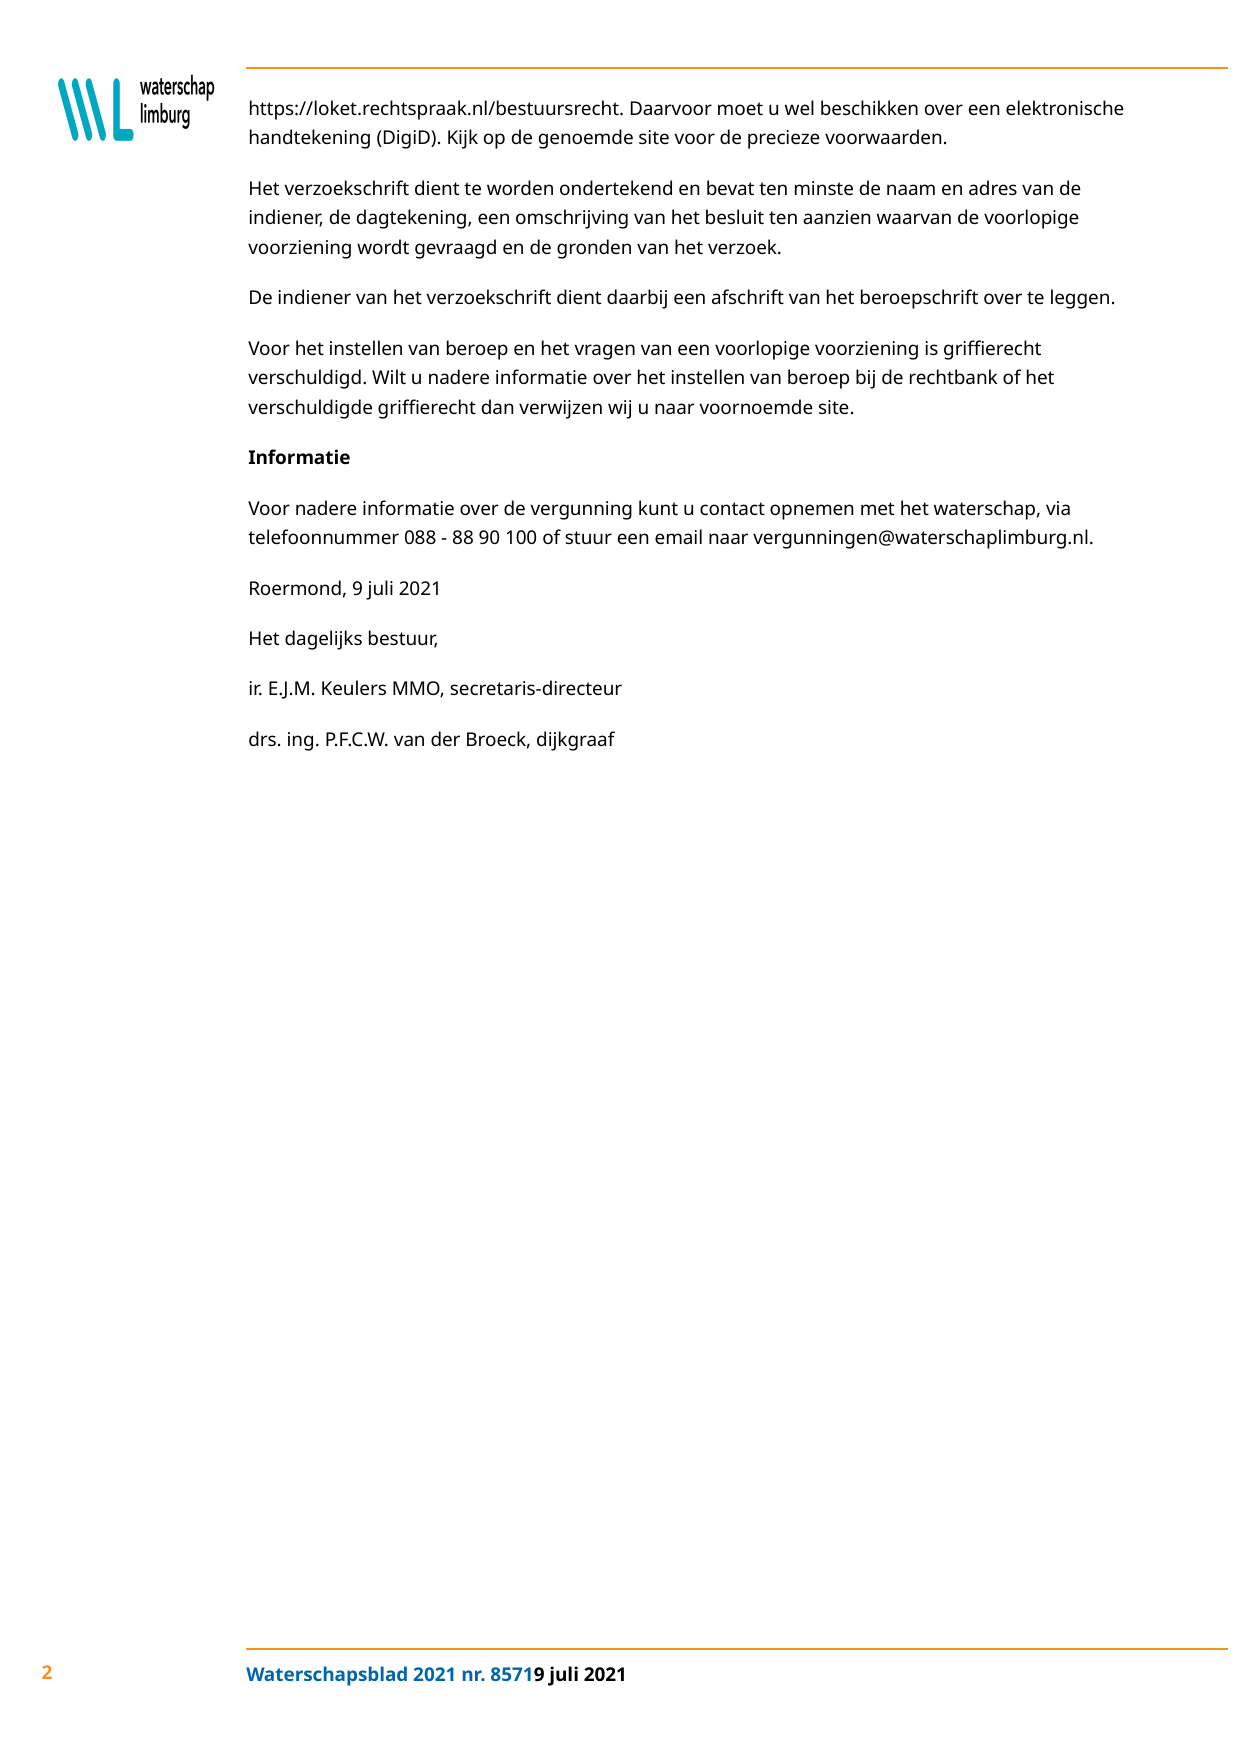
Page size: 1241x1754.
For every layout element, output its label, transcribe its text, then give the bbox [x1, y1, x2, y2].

text De indiener van het verzoekschrift dient daarbij een afschrift van het beroepschrift over te leggen. [248, 284, 1152, 310]
picture [41, 47, 231, 172]
text Voor nadere informatie over de vergunning kunt u contact opnemen met het waterschap, via telefoonnummer 088 - 88 90 100 of stuur een email naar vergunningen@waterschaplimburg.nl. [248, 495, 1152, 550]
text Het dagelijks bestuur, [248, 625, 1152, 651]
text https://loket.rechtspraak.nl/bestuursrecht. Daarvoor moet u wel beschikken over een elektronische handtekening (DigiD). Kijk op de genoemde site voor de precieze voorwaarden. [248, 95, 1152, 150]
text Roermond, 9 juli 2021 [248, 575, 1152, 601]
text ir. E.J.M. Keulers MMO, secretaris-directeur [248, 676, 1152, 701]
text Het verzoekschrift dient te worden ondertekend en bevat ten minste de naam en adres van de indiener, de dagtekening, een omschrijving van het besluit ten aanzien waarvan de voorlopige voorziening wordt gevraagd en de gronden van het verzoek. [248, 175, 1152, 260]
text drs. ing. P.F.C.W. van der Broeck, dijkgraaf [248, 726, 1152, 752]
text Informatie [248, 444, 1152, 470]
text Voor het instellen van beroep en het vragen van een voorlopige voorziening is griffierecht verschuldigd. Wilt u nadere informatie over het instellen van beroep bij de rechtbank of het verschuldigde griffierecht dan verwijzen wij u naar voornoemde site. [248, 335, 1152, 420]
